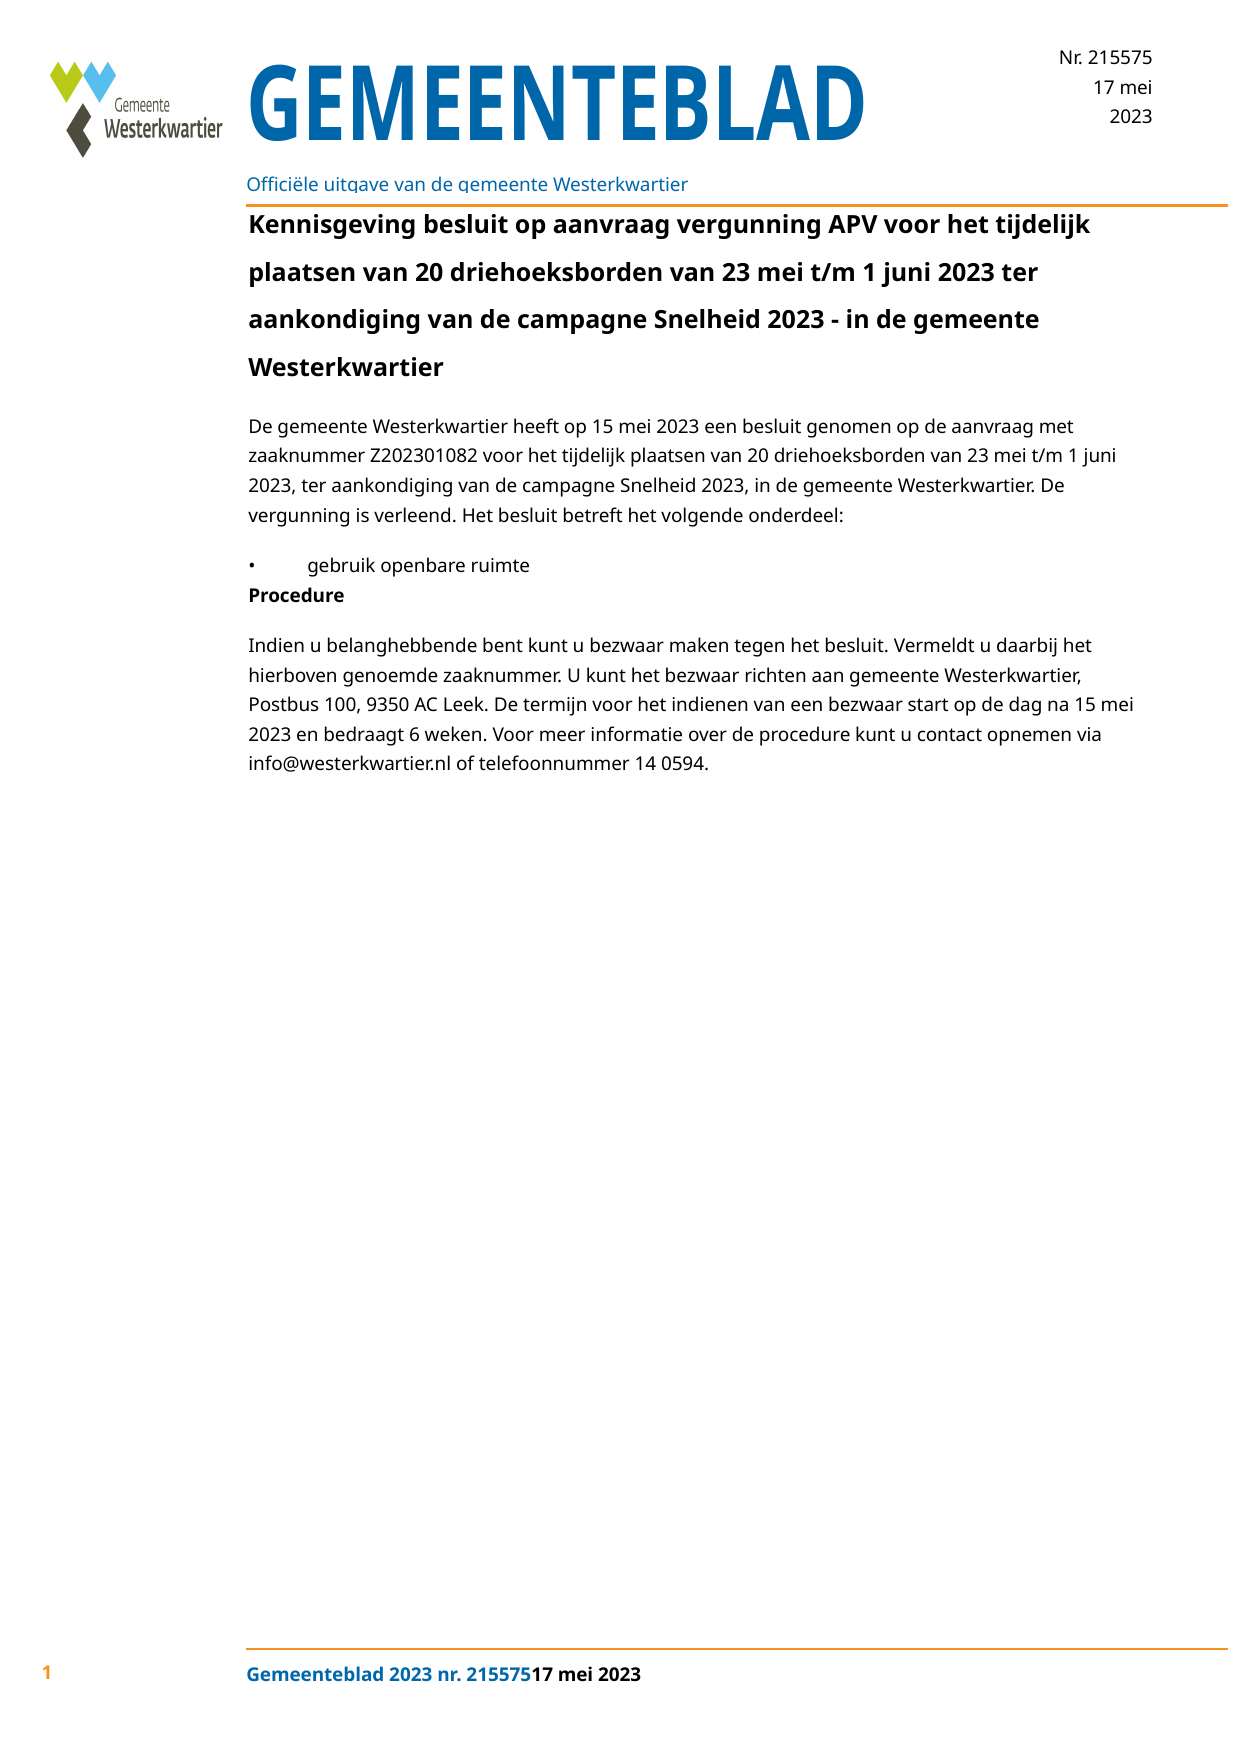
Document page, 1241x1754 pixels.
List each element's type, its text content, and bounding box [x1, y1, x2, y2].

text Procedure [248, 582, 1152, 608]
text De gemeente Westerkwartier heeft op 15 mei 2023 een besluit genomen op de aanvraag met zaaknummer Z202301082 voor het tijdelijk plaatsen van 20 driehoeksborden van 23 mei t/m 1 juni 2023, ter aankondiging van de campagne Snelheid 2023, in de gemeente Westerkwartier. De vergunning is verleend. Het besluit betreft het volgende onderdeel: [248, 413, 1152, 528]
text Indien u belanghebbende bent kunt u bezwaar maken tegen het besluit. Vermeldt u daarbij het hierboven genoemde zaaknummer. U kunt het bezwaar richten aan gemeente Westerkwartier, Postbus 100, 9350 AC Leek. De termijn voor het indienen van een bezwaar start op de dag na 15 mei 2023 en bedraagt 6 weken. Voor meer informatie over de procedure kunt u contact opnemen via info@westerkwartier.nl of telefoonnummer 14 0594. [248, 632, 1152, 776]
text Kennisgeving besluit op aanvraag vergunning APV voor het tijdelijk plaatsen van 20 driehoeksborden van 23 mei t/m 1 juni 2023 ter aankondiging van de campagne Snelheid 2023 - in de gemeente Westerkwartier [248, 207, 1152, 384]
picture [41, 47, 231, 172]
list gebruik openbare ruimte [248, 552, 1152, 578]
